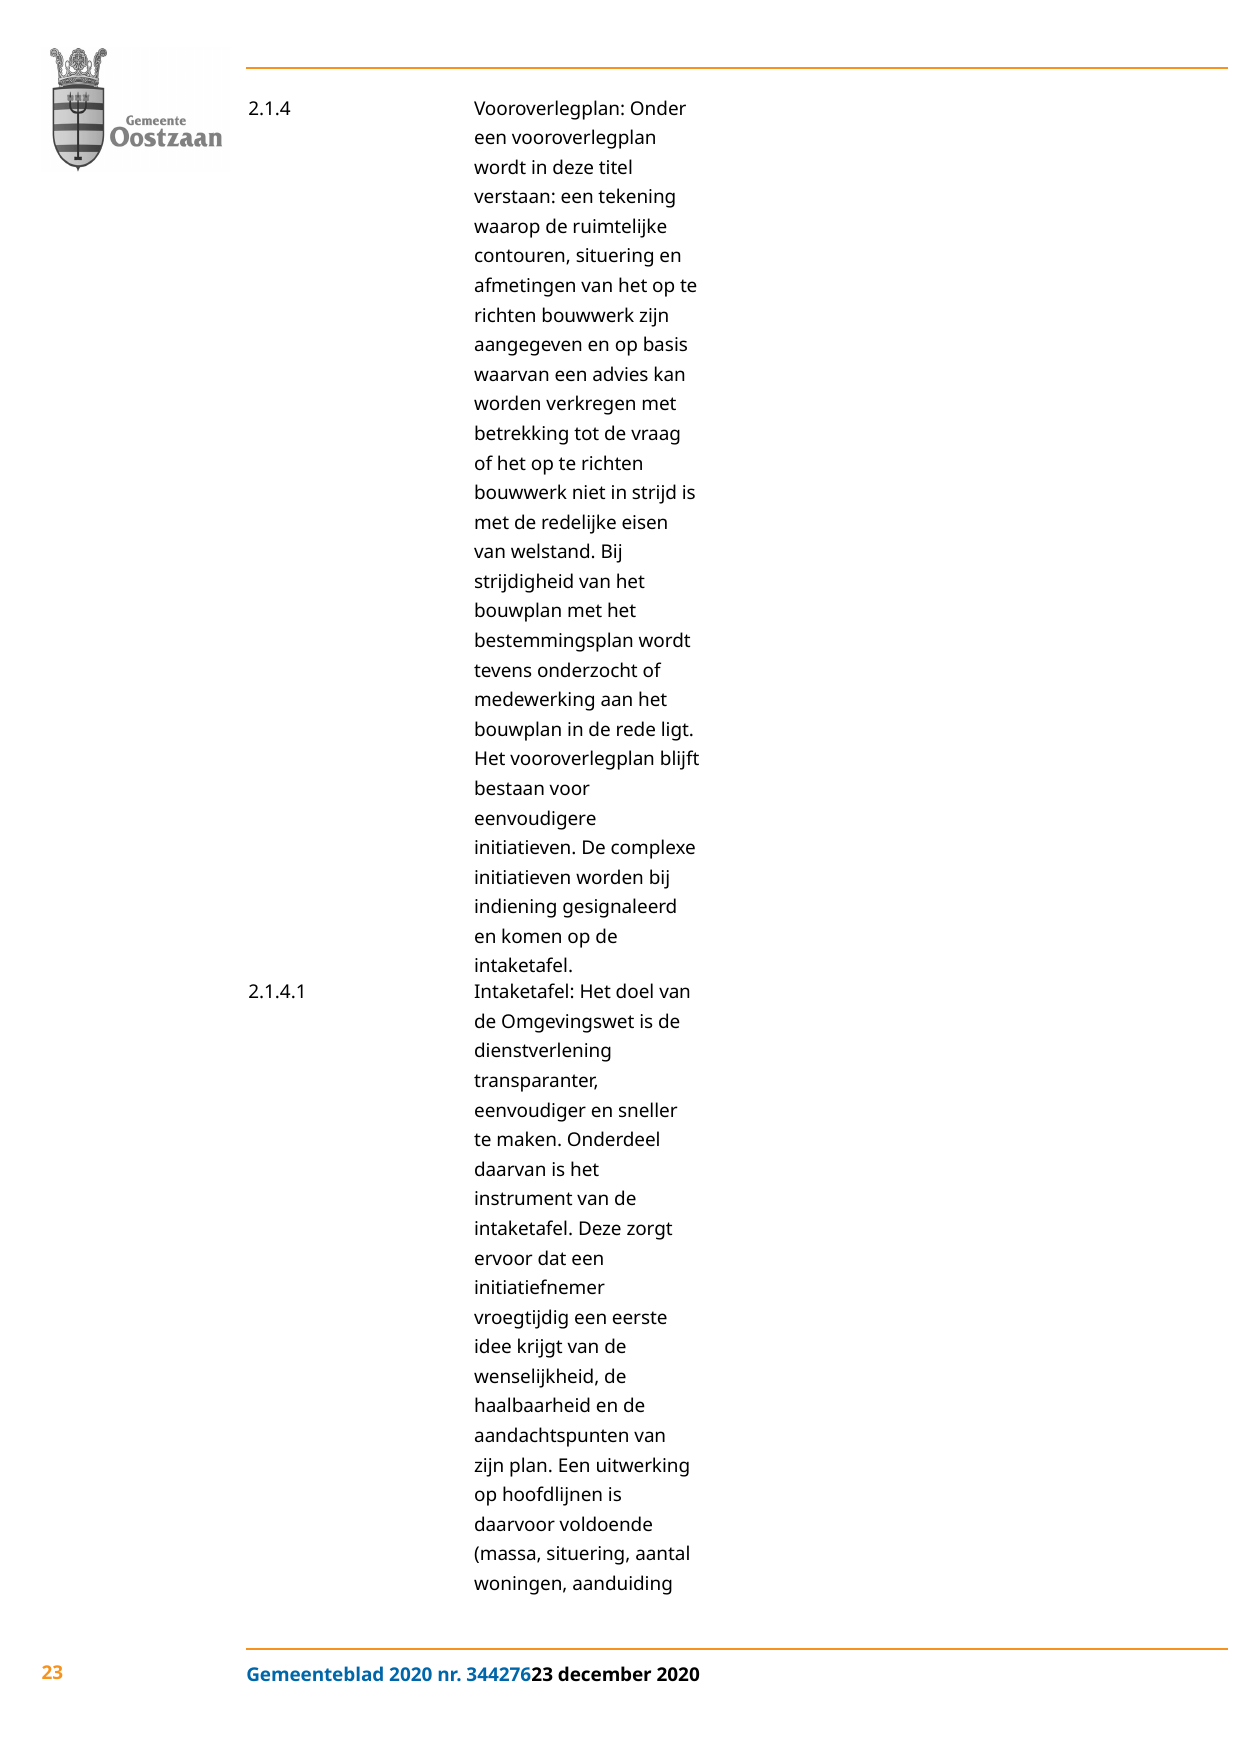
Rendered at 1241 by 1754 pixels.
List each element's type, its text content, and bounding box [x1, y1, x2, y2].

table_cell [700, 979, 926, 1596]
table_cell Intaketafel: Het doel van de Omgevingswet is de dienstverlening transparanter, eenvoudiger en sneller te maken. Onderdeel daarvan is het instrument van de intaketafel. Deze zorgt ervoor dat een initiatiefnemer vroegtijdig een eerste idee krijgt van de wenselijkheid, de haalbaarheid en de aandachtspunten van zijn plan. Een uitwerking op hoofdlijnen is daarvoor voldoende (massa, situering, aantal woningen, aanduiding [474, 979, 700, 1596]
table_cell 2.1.4 [248, 95, 474, 978]
picture [41, 47, 231, 172]
table_cell [926, 95, 1152, 978]
table_cell Vooroverlegplan: Onder een vooroverlegplan wordt in deze titel verstaan: een tekening waarop de ruimtelijke contouren, situering en afmetingen van het op te richten bouwwerk zijn aangegeven en op basis waarvan een advies kan worden verkregen met betrekking tot de vraag of het op te richten bouwwerk niet in strijd is met de redelijke eisen van welstand. Bij strijdigheid van het bouwplan met het bestemmingsplan wordt tevens onderzocht of medewerking aan het bouwplan in de rede ligt. Het vooroverlegplan blijft bestaan voor eenvoudigere initiatieven. De complexe initiatieven worden bij indiening gesignaleerd en komen op de intaketafel. [474, 95, 700, 978]
table_cell [926, 979, 1152, 1596]
table_cell 2.1.4.1 [248, 979, 474, 1596]
table_cell [700, 95, 926, 978]
